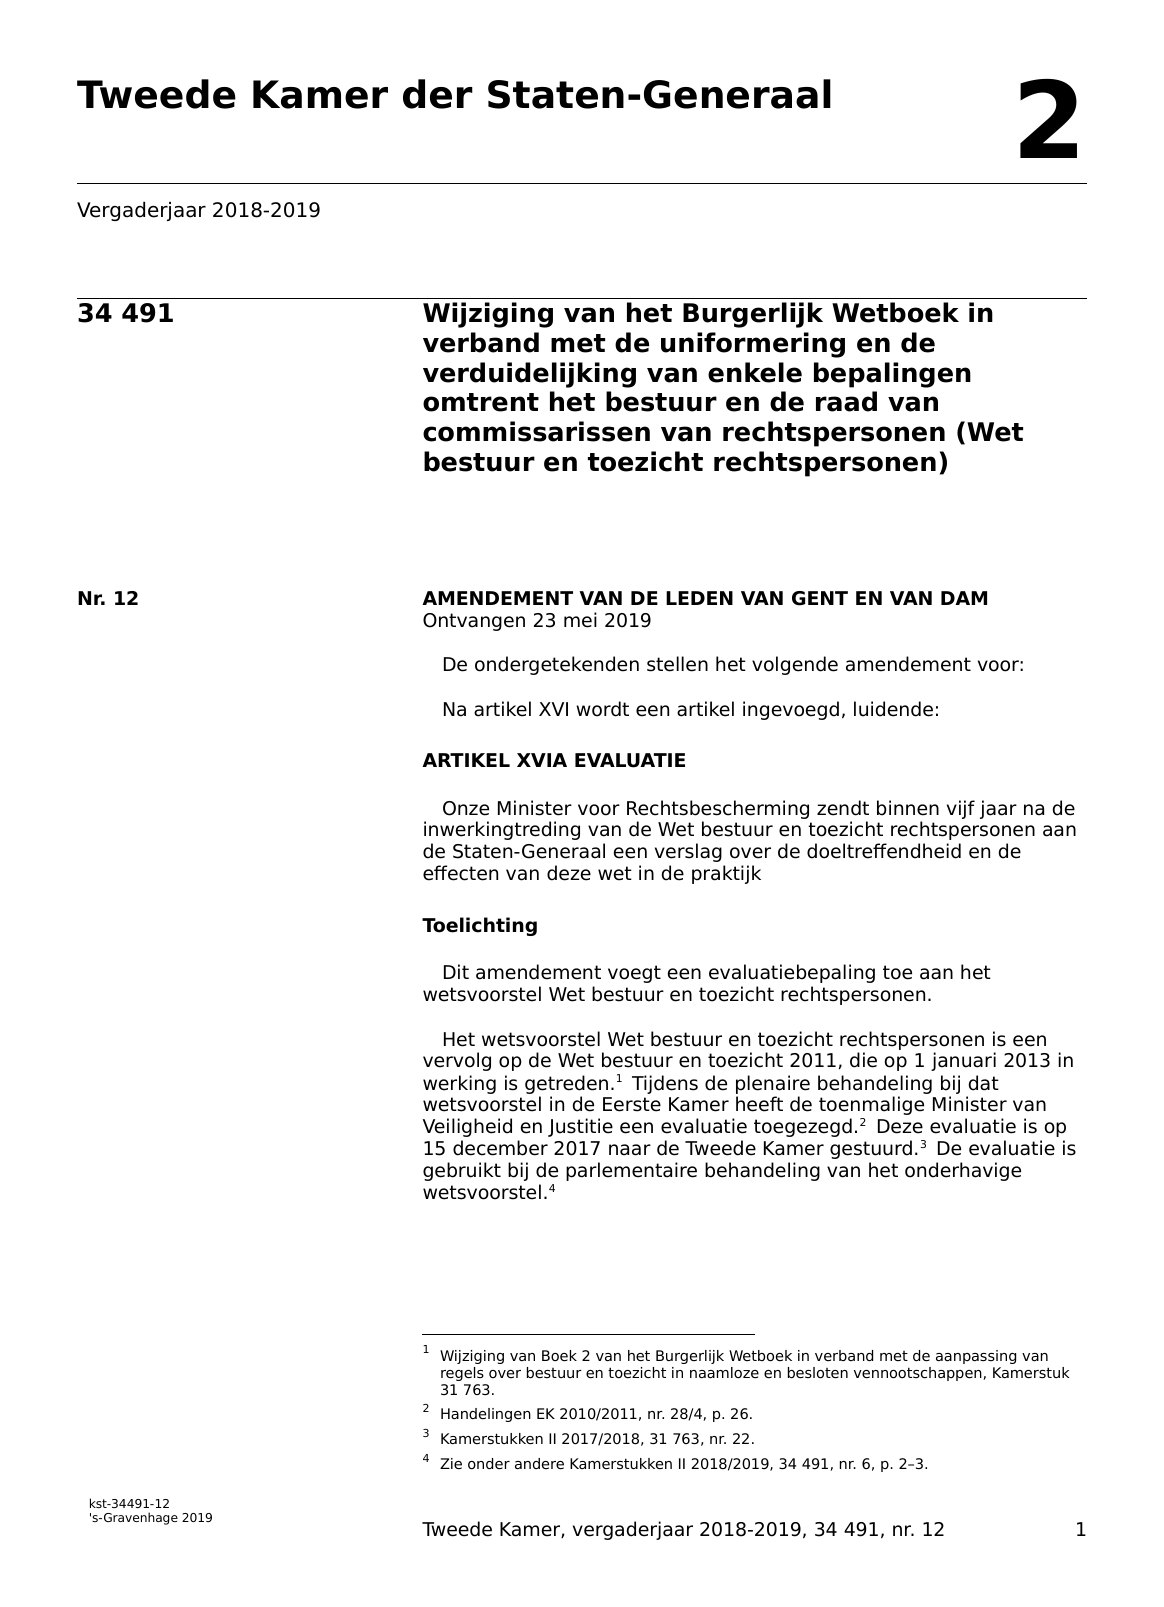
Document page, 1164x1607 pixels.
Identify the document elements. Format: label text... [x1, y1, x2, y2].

text Na artikel XVI wordt een artikel ingevoegd, luidende: [422, 698, 1087, 720]
text Zie onder andere Kamerstukken II 2018/2019, 34 491, nr. 6, p. 2–3. [422, 1452, 1087, 1474]
table_header 2 [886, 59, 1087, 183]
text Ontvangen 23 mei 2019 [422, 610, 1087, 632]
subtitle 34 491 Wijziging van het Burgerlijk Wetboek in verband met de uniformering en de verduidelijking van enkele bepalingen omtrent het bestuur en de raad van commissarissen van rechtspersonen (Wet bestuur en toezicht rechtspersonen) [77, 299, 1087, 477]
text 's-Gravenhage 2019 [88, 1511, 323, 1525]
text Handelingen EK 2010/2011, nr. 28/4, p. 26. [422, 1402, 1087, 1424]
text Wijziging van Boek 2 van het Burgerlijk Wetboek in verband met de aanpassing van regels over bestuur en toezicht in naamloze en besloten vennootschappen, Kamerstuk 31 763. [422, 1343, 1087, 1399]
text Kamerstukken II 2017/2018, 31 763, nr. 22. [422, 1427, 1087, 1449]
text Onze Minister voor Rechtsbescherming zendt binnen vijf jaar na de inwerkingtreding van de Wet bestuur en toezicht rechtspersonen aan de Staten-Generaal een verslag over de doeltreffendheid en de effecten van deze wet in de praktijk [422, 797, 1087, 885]
subtitle Nr. 12 AMENDEMENT VAN DE LEDEN VAN GENT EN VAN DAM [77, 588, 1087, 610]
table_header Tweede Kamer der Staten-Generaal [77, 59, 886, 183]
text De ondergetekenden stellen het volgende amendement voor: [422, 654, 1087, 676]
text Dit amendement voegt een evaluatiebepaling toe aan het wetsvoorstel Wet bestuur en toezicht rechtspersonen. [422, 962, 1087, 1006]
text kst-34491-12 [88, 1497, 323, 1511]
subtitle Toelichting [422, 915, 1087, 937]
text Het wetsvoorstel Wet bestuur en toezicht rechtspersonen is een vervolg op de Wet bestuur en toezicht 2011, die op 1 januari 2013 in werking is getreden. Tijdens de plenaire behandeling bij dat wetsvoorstel in de Eerste Kamer heeft de toenmalige Minister van Veiligheid en Justitie een evaluatie toegezegd. Deze evaluatie is op 15 december 2017 naar de Tweede Kamer gestuurd. De evaluatie is gebruikt bij de parlementaire behandeling van het onderhavige wetsvoorstel. [422, 1028, 1087, 1204]
subtitle ARTIKEL XVIA EVALUATIE [422, 750, 1087, 772]
table_cell Vergaderjaar 2018-2019 [77, 184, 1087, 298]
